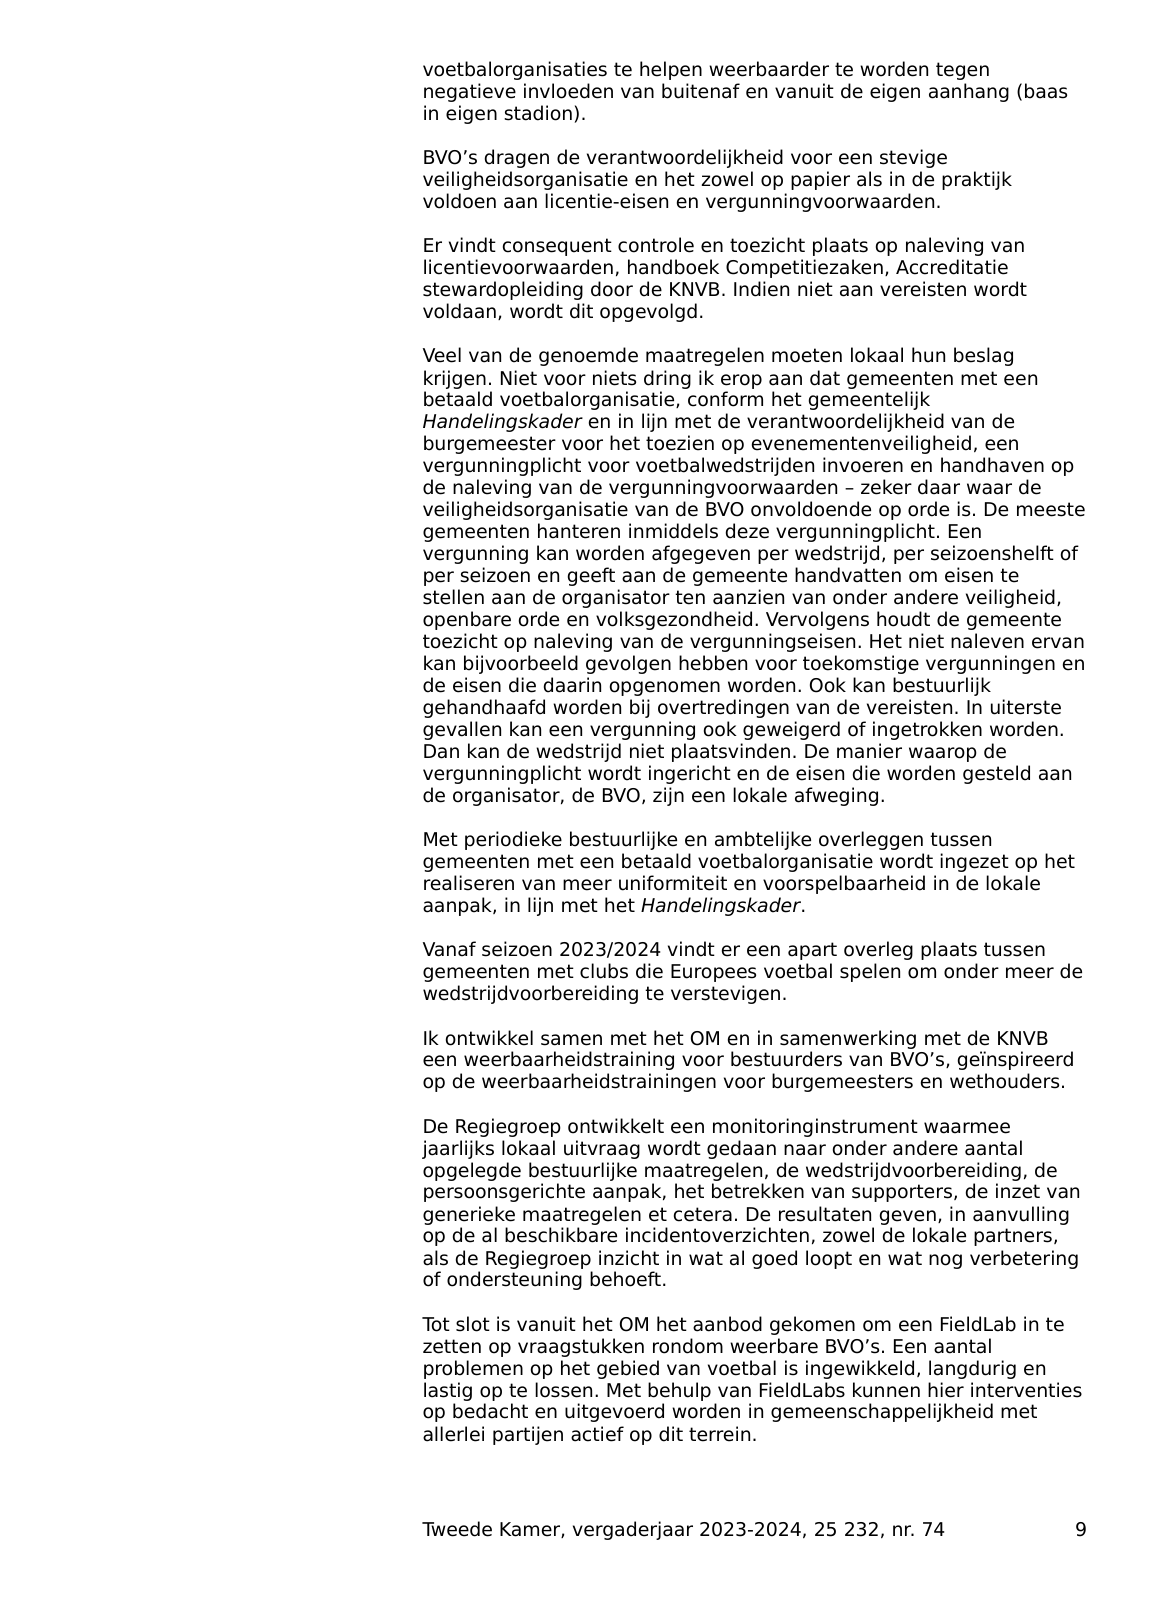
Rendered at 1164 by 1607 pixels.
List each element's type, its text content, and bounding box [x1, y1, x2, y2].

text Met periodieke bestuurlijke en ambtelijke overleggen tussen gemeenten met een betaald voetbalorganisatie wordt ingezet op het realiseren van meer uniformiteit en voorspelbaarheid in de lokale aanpak, in lijn met het Handelingskader. [422, 829, 1087, 917]
text De Regiegroep ontwikkelt een monitoringinstrument waarmee jaarlijks lokaal uitvraag wordt gedaan naar onder andere aantal opgelegde bestuurlijke maatregelen, de wedstrijdvoorbereiding, de persoonsgerichte aanpak, het betrekken van supporters, de inzet van generieke maatregelen et cetera. De resultaten geven, in aanvulling op de al beschikbare incidentoverzichten, zowel de lokale partners, als de Regiegroep inzicht in wat al goed loopt en wat nog verbetering of ondersteuning behoeft. [422, 1116, 1087, 1291]
text voetbalorganisaties te helpen weerbaarder te worden tegen negatieve invloeden van buitenaf en vanuit de eigen aanhang (baas in eigen stadion). [422, 59, 1087, 125]
text Er vindt consequent controle en toezicht plaats op naleving van licentievoorwaarden, handboek Competitiezaken, Accreditatie stewardopleiding door de KNVB. Indien niet aan vereisten wordt voldaan, wordt dit opgevolgd. [422, 235, 1087, 323]
text BVO’s dragen de verantwoordelijkheid voor een stevige veiligheidsorganisatie en het zowel op papier als in de praktijk voldoen aan licentie-eisen en vergunningvoorwaarden. [422, 147, 1087, 213]
text Veel van de genoemde maatregelen moeten lokaal hun beslag krijgen. Niet voor niets dring ik erop aan dat gemeenten met een betaald voetbalorganisatie, conform het gemeentelijk Handelingskader en in lijn met de verantwoordelijkheid van de burgemeester voor het toezien op evenementenveiligheid, een vergunningplicht voor voetbalwedstrijden invoeren en handhaven op de naleving van de vergunningvoorwaarden – zeker daar waar de veiligheidsorganisatie van de BVO onvoldoende op orde is. De meeste gemeenten hanteren inmiddels deze vergunningplicht. Een vergunning kan worden afgegeven per wedstrijd, per seizoenshelft of per seizoen en geeft aan de gemeente handvatten om eisen te stellen aan de organisator ten aanzien van onder andere veiligheid, openbare orde en volksgezondheid. Vervolgens houdt de gemeente toezicht op naleving van de vergunningseisen. Het niet naleven ervan kan bijvoorbeeld gevolgen hebben voor toekomstige vergunningen en de eisen die daarin opgenomen worden. Ook kan bestuurlijk gehandhaafd worden bij overtredingen van de vereisten. In uiterste gevallen kan een vergunning ook geweigerd of ingetrokken worden. Dan kan de wedstrijd niet plaatsvinden. De manier waarop de vergunningplicht wordt ingericht en de eisen die worden gesteld aan de organisator, de BVO, zijn een lokale afweging. [422, 345, 1087, 807]
text Tot slot is vanuit het OM het aanbod gekomen om een FieldLab in te zetten op vraagstukken rondom weerbare BVO’s. Een aantal problemen op het gebied van voetbal is ingewikkeld, langdurig en lastig op te lossen. Met behulp van FieldLabs kunnen hier interventies op bedacht en uitgevoerd worden in gemeenschappelijkheid met allerlei partijen actief op dit terrein. [422, 1313, 1087, 1445]
text Ik ontwikkel samen met het OM en in samenwerking met de KNVB een weerbaarheidstraining voor bestuurders van BVO’s, geïnspireerd op de weerbaarheidstrainingen voor burgemeesters en wethouders. [422, 1027, 1087, 1093]
text Vanaf seizoen 2023/2024 vindt er een apart overleg plaats tussen gemeenten met clubs die Europees voetbal spelen om onder meer de wedstrijdvoorbereiding te verstevigen. [422, 939, 1087, 1005]
